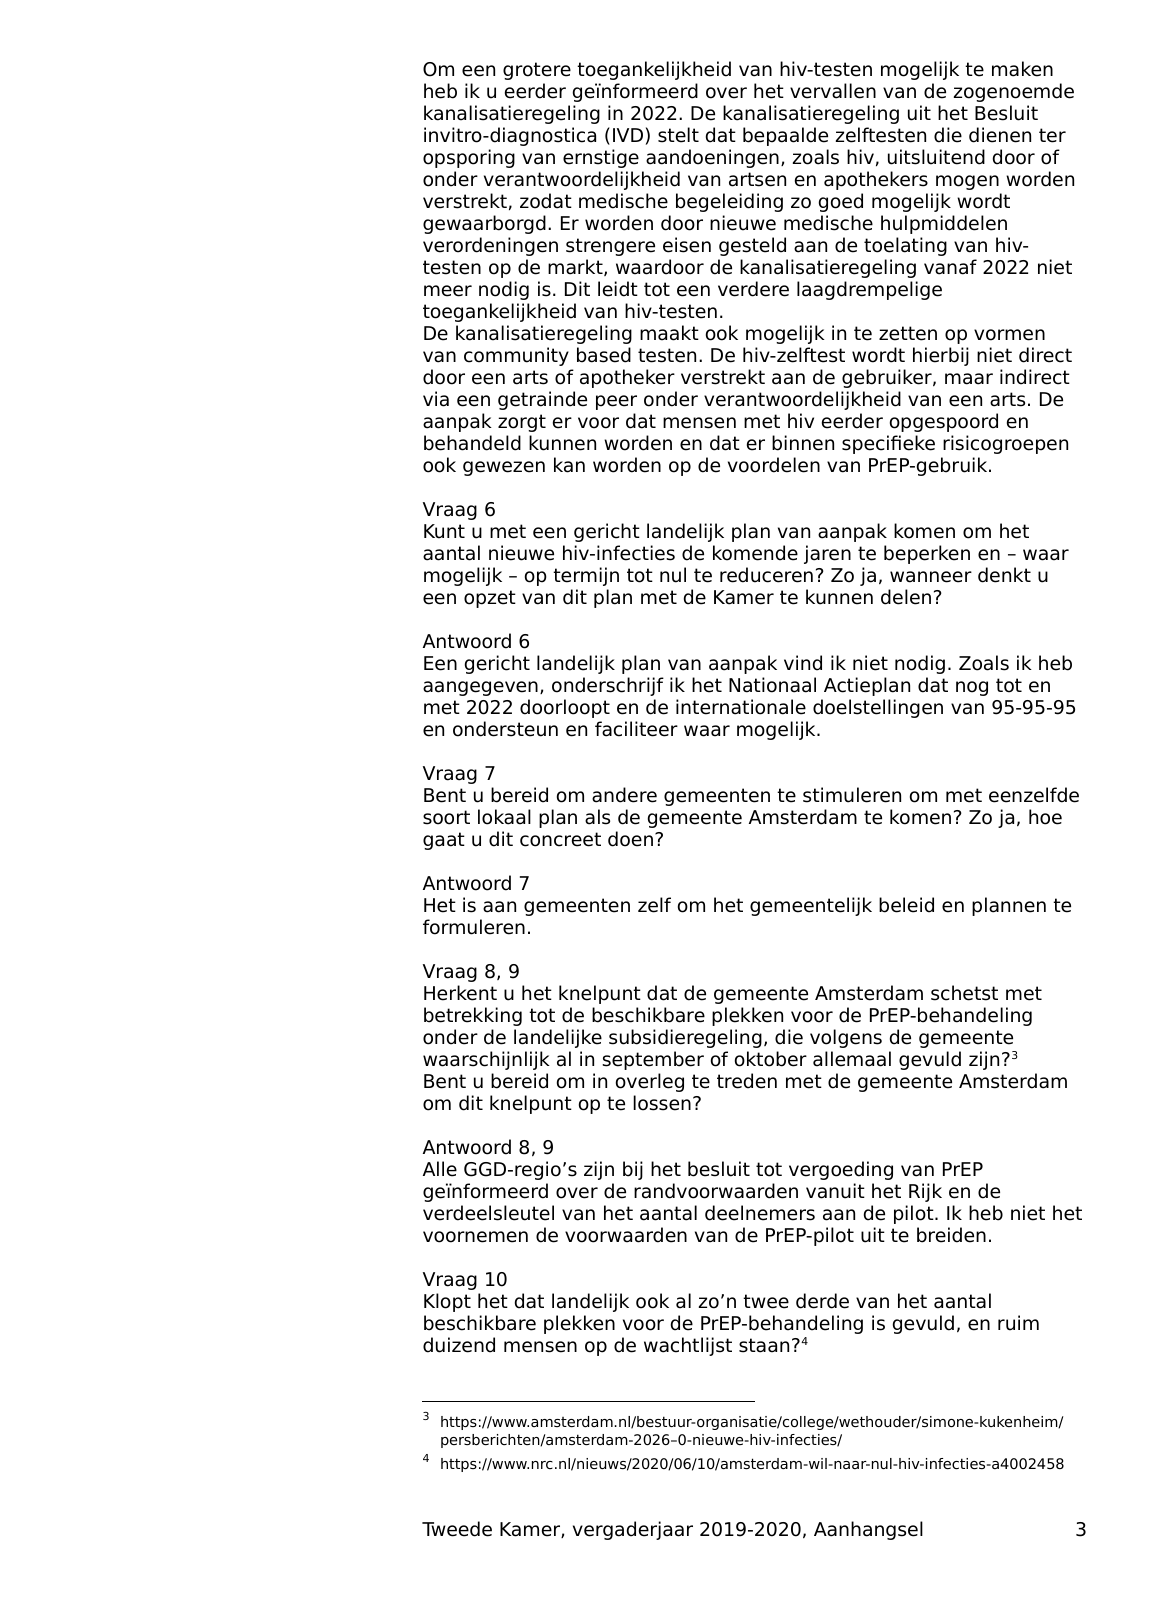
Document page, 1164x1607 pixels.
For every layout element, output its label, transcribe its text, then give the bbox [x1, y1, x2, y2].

text Bent u bereid om andere gemeenten te stimuleren om met eenzelfde soort lokaal plan als de gemeente Amsterdam te komen? Zo ja, hoe gaat u dit concreet doen? [422, 785, 1087, 851]
text Antwoord 7 [422, 873, 1087, 895]
text Vraag 7 [422, 763, 1087, 785]
text Vraag 8, 9 [422, 961, 1087, 983]
text Kunt u met een gericht landelijk plan van aanpak komen om het aantal nieuwe hiv-infecties de komende jaren te beperken en – waar mogelijk – op termijn tot nul te reduceren? Zo ja, wanneer denkt u een opzet van dit plan met de Kamer te kunnen delen? [422, 521, 1087, 609]
text De kanalisatieregeling maakt ook mogelijk in te zetten op vormen van community based testen. De hiv-zelftest wordt hierbij niet direct door een arts of apotheker verstrekt aan de gebruiker, maar indirect via een getrainde peer onder verantwoordelijkheid van een arts. De aanpak zorgt er voor dat mensen met hiv eerder opgespoord en behandeld kunnen worden en dat er binnen specifieke risicogroepen ook gewezen kan worden op de voordelen van PrEP-gebruik. [422, 323, 1087, 477]
text Herkent u het knelpunt dat de gemeente Amsterdam schetst met betrekking tot de beschikbare plekken voor de PrEP-behandeling onder de landelijke subsidieregeling, die volgens de gemeente waarschijnlijk al in september of oktober allemaal gevuld zijn? [422, 983, 1087, 1071]
text Het is aan gemeenten zelf om het gemeentelijk beleid en plannen te formuleren. [422, 895, 1087, 939]
text Om een grotere toegankelijkheid van hiv-testen mogelijk te maken heb ik u eerder geïnformeerd over het vervallen van de zogenoemde kanalisatieregeling in 2022. De kanalisatieregeling uit het Besluit invitro-diagnostica (IVD) stelt dat bepaalde zelftesten die dienen ter opsporing van ernstige aandoeningen, zoals hiv, uitsluitend door of onder verantwoordelijkheid van artsen en apothekers mogen worden verstrekt, zodat medische begeleiding zo goed mogelijk wordt gewaarborgd. Er worden door nieuwe medische hulpmiddelen verordeningen strengere eisen gesteld aan de toelating van hiv- testen op de markt, waardoor de kanalisatieregeling vanaf 2022 niet meer nodig is. Dit leidt tot een verdere laagdrempelige toegankelijkheid van hiv-testen. [422, 59, 1087, 323]
text Bent u bereid om in overleg te treden met de gemeente Amsterdam om dit knelpunt op te lossen? [422, 1071, 1087, 1115]
text Alle GGD-regio’s zijn bij het besluit tot vergoeding van PrEP geïnformeerd over de randvoorwaarden vanuit het Rijk en de verdeelsleutel van het aantal deelnemers aan de pilot. Ik heb niet het voornemen de voorwaarden van de PrEP-pilot uit te breiden. [422, 1159, 1087, 1247]
text Antwoord 6 [422, 631, 1087, 653]
text Klopt het dat landelijk ook al zo’n twee derde van het aantal beschikbare plekken voor de PrEP-behandeling is gevuld, en ruim duizend mensen op de wachtlijst staan? [422, 1291, 1087, 1357]
text https://www.nrc.nl/nieuws/2020/06/10/amsterdam-wil-naar-nul-hiv-infecties-a4002458 [422, 1452, 1087, 1474]
text Vraag 10 [422, 1269, 1087, 1291]
text Antwoord 8, 9 [422, 1137, 1087, 1159]
text Vraag 6 [422, 499, 1087, 521]
text https://www.amsterdam.nl/bestuur-organisatie/college/wethouder/simone-kukenheim/persberichten/amsterdam-2026–0-nieuwe-hiv-infecties/ [422, 1410, 1087, 1449]
text Een gericht landelijk plan van aanpak vind ik niet nodig. Zoals ik heb aangegeven, onderschrijf ik het Nationaal Actieplan dat nog tot en met 2022 doorloopt en de internationale doelstellingen van 95-95-95 en ondersteun en faciliteer waar mogelijk. [422, 653, 1087, 741]
